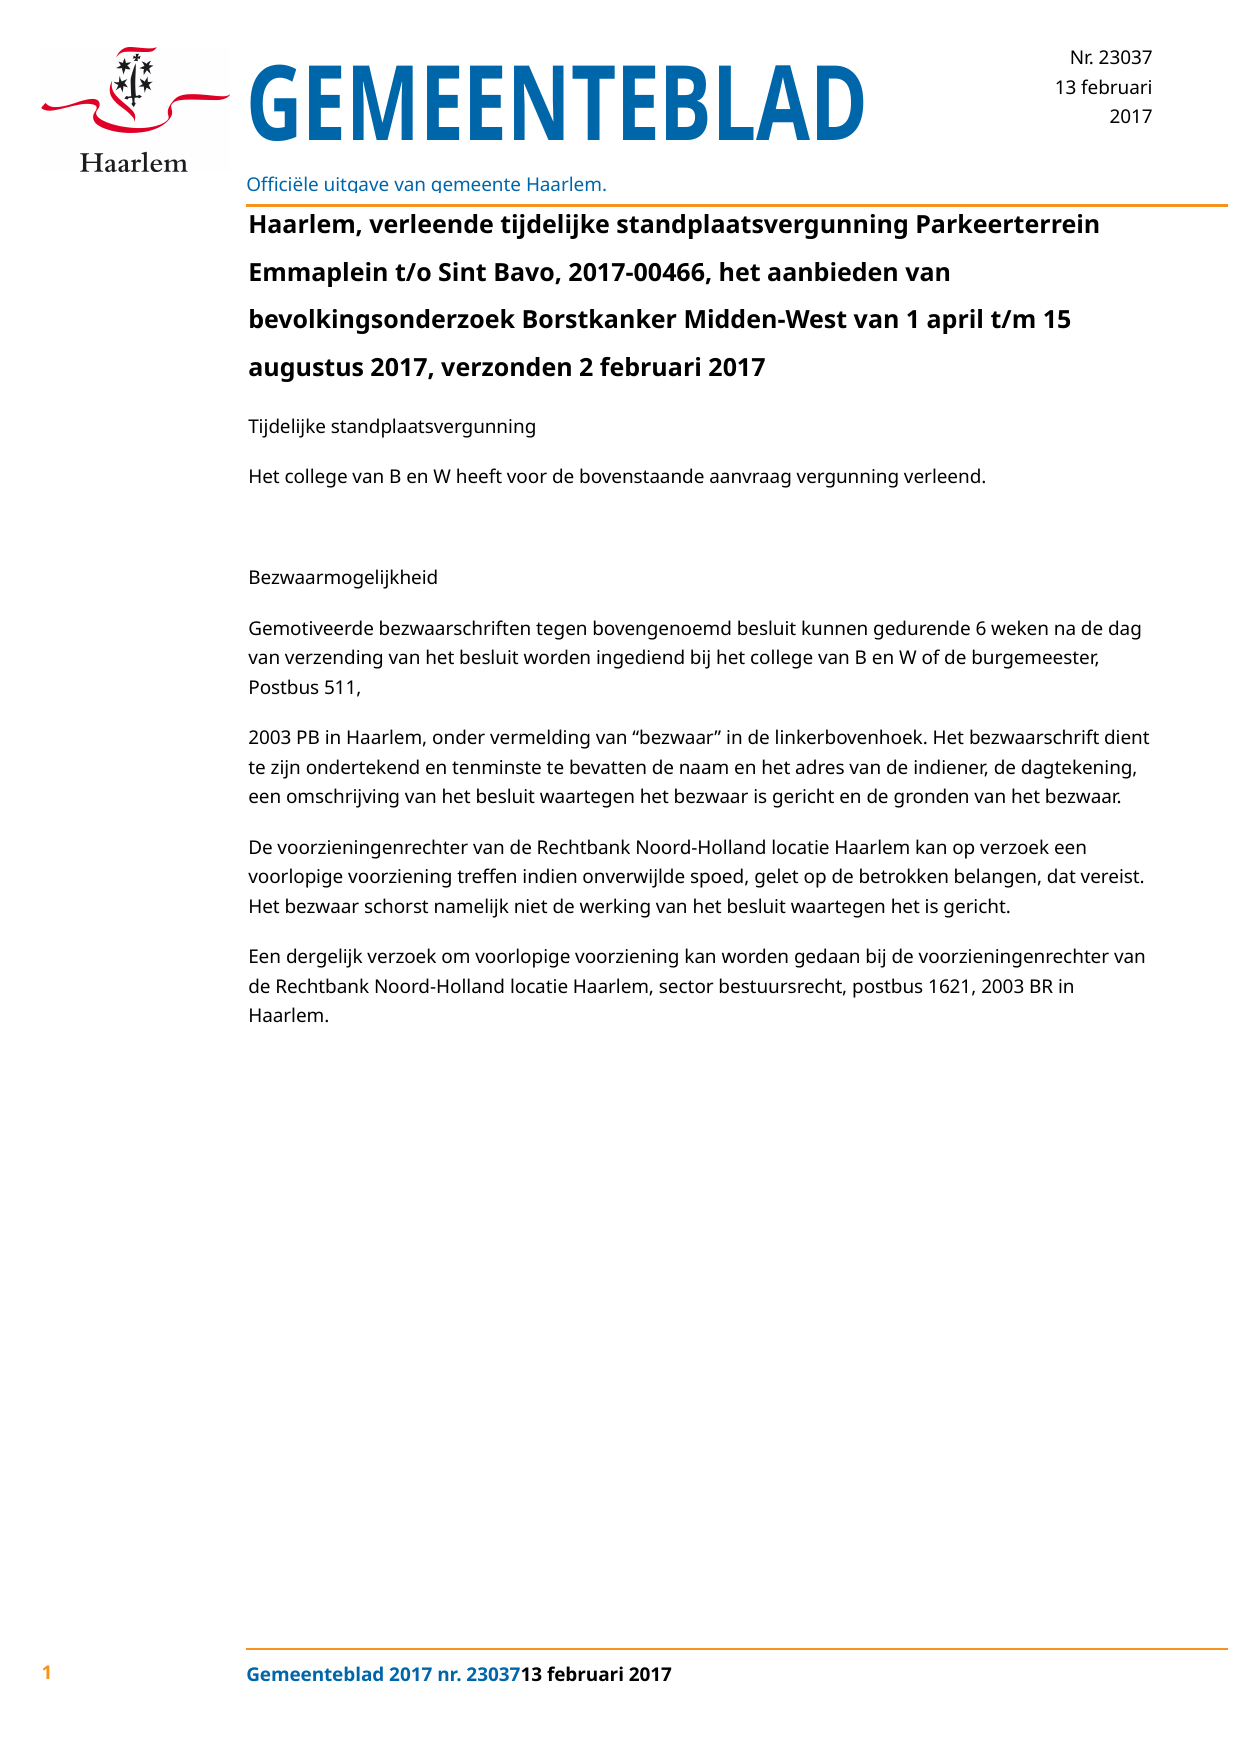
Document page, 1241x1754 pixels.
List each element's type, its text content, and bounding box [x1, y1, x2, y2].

text De voorzieningenrechter van de Rechtbank Noord-Holland locatie Haarlem kan op verzoek een voorlopige voorziening treffen indien onverwijlde spoed, gelet op de betrokken belangen, dat vereist. Het bezwaar schorst namelijk niet de werking van het besluit waartegen het is gericht. [248, 834, 1152, 919]
text Een dergelijk verzoek om voorlopige voorziening kan worden gedaan bij de voorzieningenrechter van de Rechtbank Noord-Holland locatie Haarlem, sector bestuursrecht, postbus 1621, 2003 BR in Haarlem. [248, 943, 1152, 1028]
picture [41, 47, 231, 172]
text Bezwaarmogelijkheid [248, 564, 1152, 590]
text Gemotiveerde bezwaarschriften tegen bovengenoemd besluit kunnen gedurende 6 weken na de dag van verzending van het besluit worden ingediend bij het college van B en W of de burgemeester, Postbus 511, [248, 615, 1152, 700]
text Tijdelijke standplaatsvergunning [248, 413, 1152, 439]
text 2003 PB in Haarlem, onder vermelding van “bezwaar” in de linkerbovenhoek. Het bezwaarschrift dient te zijn ondertekend en tenminste te bevatten de naam en het adres van de indiener, de dagtekening, een omschrijving van het besluit waartegen het bezwaar is gericht en de gronden van het bezwaar. [248, 724, 1152, 809]
text Het college van B en W heeft voor de bovenstaande aanvraag vergunning verleend. [248, 463, 1152, 489]
text Haarlem, verleende tijdelijke standplaatsvergunning Parkeerterrein Emmaplein t/o Sint Bavo, 2017-00466, het aanbieden van bevolkingsonderzoek Borstkanker Midden-West van 1 april t/m 15 augustus 2017, verzonden 2 februari 2017 [248, 207, 1152, 384]
